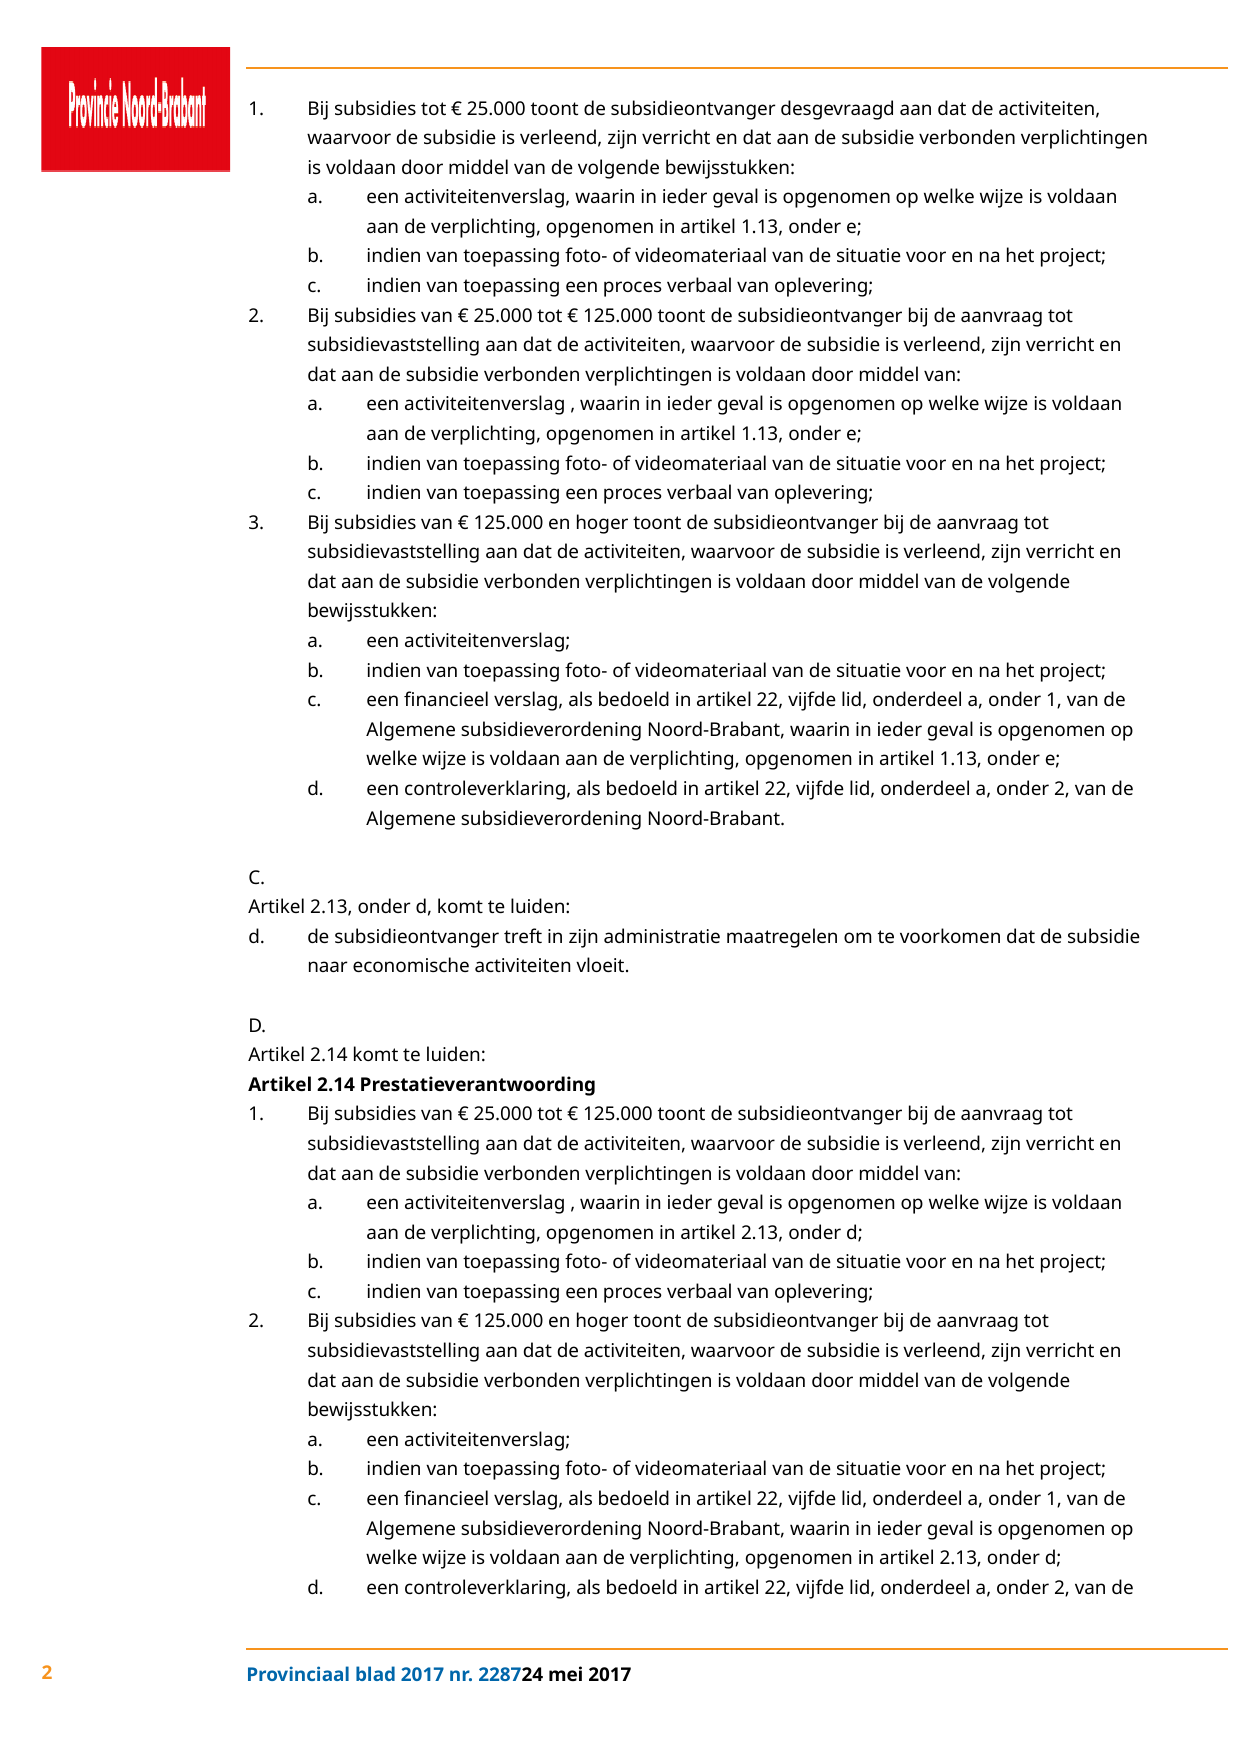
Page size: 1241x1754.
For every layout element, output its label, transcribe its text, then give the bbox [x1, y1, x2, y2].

list een financieel verslag, als bedoeld in artikel 22, vijfde lid, onderdeel a, onder 1, van de Algemene subsidieverordening Noord-Brabant, waarin in ieder geval is opgenomen op welke wijze is voldaan aan de verplichting, opgenomen in artikel 2.13, onder d; [307, 1485, 1152, 1570]
list indien van toepassing een proces verbaal van oplevering; [307, 272, 1152, 298]
list Bij subsidies van € 25.000 tot € 125.000 toont de subsidieontvanger bij de aanvraag tot subsidievaststelling aan dat de activiteiten, waarvoor de subsidie is verleend, zijn verricht en dat aan de subsidie verbonden verplichtingen is voldaan door middel van: [248, 302, 1152, 387]
list indien van toepassing een proces verbaal van oplevering; [307, 479, 1152, 505]
list Bij subsidies van € 125.000 en hoger toont de subsidieontvanger bij de aanvraag tot subsidievaststelling aan dat de activiteiten, waarvoor de subsidie is verleend, zijn verricht en dat aan de subsidie verbonden verplichtingen is voldaan door middel van de volgende bewijsstukken: [248, 1308, 1152, 1422]
list een activiteitenverslag , waarin in ieder geval is opgenomen op welke wijze is voldaan aan de verplichting, opgenomen in artikel 1.13, onder e; [307, 391, 1152, 446]
list een activiteitenverslag, waarin in ieder geval is opgenomen op welke wijze is voldaan aan de verplichting, opgenomen in artikel 1.13, onder e; [307, 183, 1152, 239]
list Bij subsidies tot € 25.000 toont de subsidieontvanger desgevraagd aan dat de activiteiten, waarvoor de subsidie is verleend, zijn verricht en dat aan de subsidie verbonden verplichtingen is voldaan door middel van de volgende bewijsstukken: [248, 95, 1152, 180]
list een controleverklaring, als bedoeld in artikel 22, vijfde lid, onderdeel a, onder 2, van de [307, 1574, 1152, 1600]
picture [41, 47, 231, 172]
list een activiteitenverslag; [307, 1426, 1152, 1452]
text D. [248, 1012, 1152, 1038]
text Artikel 2.14 Prestatieverantwoording [248, 1071, 1152, 1097]
list Bij subsidies van € 125.000 en hoger toont de subsidieontvanger bij de aanvraag tot subsidievaststelling aan dat de activiteiten, waarvoor de subsidie is verleend, zijn verricht en dat aan de subsidie verbonden verplichtingen is voldaan door middel van de volgende bewijsstukken: [248, 509, 1152, 623]
list een activiteitenverslag; [307, 627, 1152, 653]
list indien van toepassing foto- of videomateriaal van de situatie voor en na het project; [307, 450, 1152, 476]
list een controleverklaring, als bedoeld in artikel 22, vijfde lid, onderdeel a, onder 2, van de Algemene subsidieverordening Noord-Brabant. [307, 775, 1152, 831]
list de subsidieontvanger treft in zijn administratie maatregelen om te voorkomen dat de subsidie naar economische activiteiten vloeit. [248, 923, 1152, 978]
list een activiteitenverslag , waarin in ieder geval is opgenomen op welke wijze is voldaan aan de verplichting, opgenomen in artikel 2.13, onder d; [307, 1189, 1152, 1245]
text C. [248, 864, 1152, 890]
list indien van toepassing foto- of videomateriaal van de situatie voor en na het project; [307, 657, 1152, 683]
list indien van toepassing foto- of videomateriaal van de situatie voor en na het project; [307, 1456, 1152, 1481]
list Bij subsidies van € 25.000 tot € 125.000 toont de subsidieontvanger bij de aanvraag tot subsidievaststelling aan dat de activiteiten, waarvoor de subsidie is verleend, zijn verricht en dat aan de subsidie verbonden verplichtingen is voldaan door middel van: [248, 1101, 1152, 1186]
list een financieel verslag, als bedoeld in artikel 22, vijfde lid, onderdeel a, onder 1, van de Algemene subsidieverordening Noord-Brabant, waarin in ieder geval is opgenomen op welke wijze is voldaan aan de verplichting, opgenomen in artikel 1.13, onder e; [307, 686, 1152, 771]
list indien van toepassing een proces verbaal van oplevering; [307, 1278, 1152, 1304]
list indien van toepassing foto- of videomateriaal van de situatie voor en na het project; [307, 1248, 1152, 1274]
text Artikel 2.13, onder d, komt te luiden: [248, 893, 1152, 919]
text Artikel 2.14 komt te luiden: [248, 1041, 1152, 1067]
list indien van toepassing foto- of videomateriaal van de situatie voor en na het project; [307, 243, 1152, 268]
